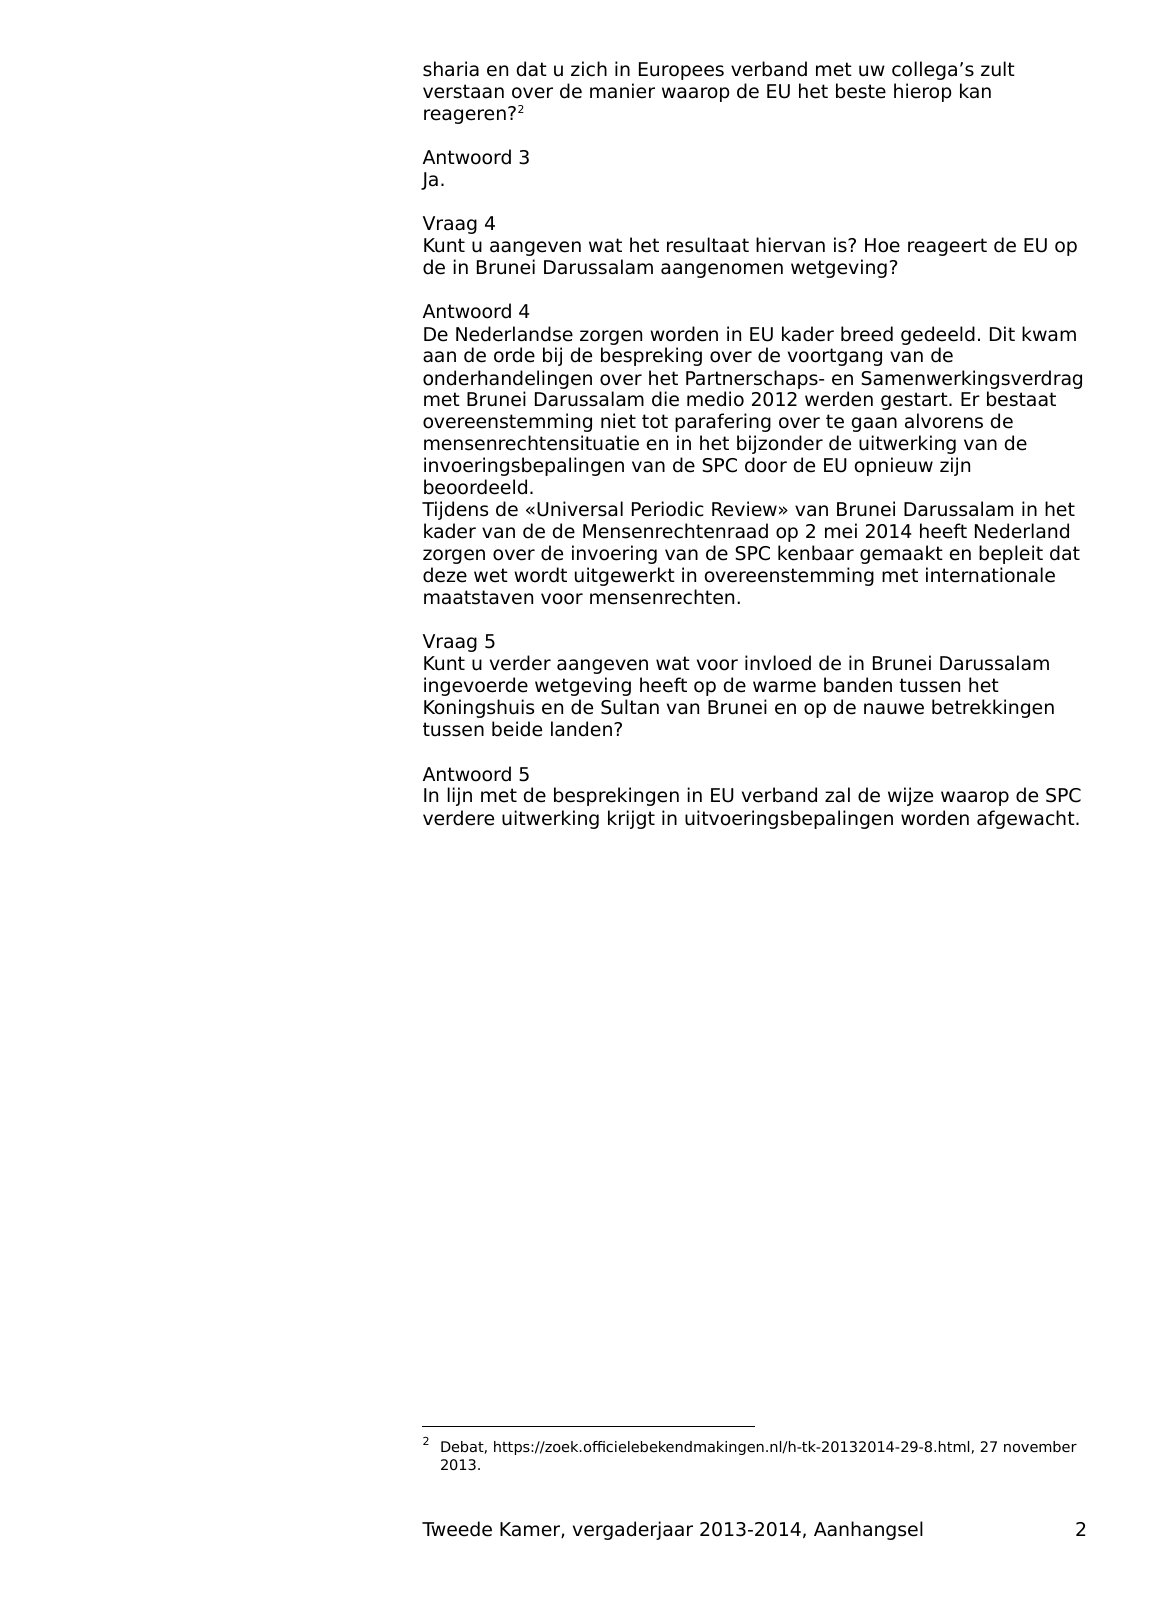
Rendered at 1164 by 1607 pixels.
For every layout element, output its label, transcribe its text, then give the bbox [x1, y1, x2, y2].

text Ja. [422, 169, 1087, 191]
text Vraag 4 [422, 213, 1087, 235]
text De Nederlandse zorgen worden in EU kader breed gedeeld. Dit kwam aan de orde bij de bespreking over de voortgang van de onderhandelingen over het Partnerschaps- en Samenwerkingsverdrag met Brunei Darussalam die medio 2012 werden gestart. Er bestaat overeenstemming niet tot parafering over te gaan alvorens de mensenrechtensituatie en in het bijzonder de uitwerking van de invoeringsbepalingen van de SPC door de EU opnieuw zijn beoordeeld. [422, 323, 1087, 499]
text Antwoord 4 [422, 301, 1087, 323]
text sharia en dat u zich in Europees verband met uw collega’s zult verstaan over de manier waarop de EU het beste hierop kan reageren? [422, 59, 1087, 125]
text In lijn met de besprekingen in EU verband zal de wijze waarop de SPC verdere uitwerking krijgt in uitvoeringsbepalingen worden afgewacht. [422, 785, 1087, 829]
text Kunt u aangeven wat het resultaat hiervan is? Hoe reageert de EU op de in Brunei Darussalam aangenomen wetgeving? [422, 235, 1087, 279]
text Vraag 5 [422, 631, 1087, 653]
text Antwoord 5 [422, 763, 1087, 785]
text Debat, https://zoek.officielebekendmakingen.nl/h-tk-20132014-29-8.html, 27 november 2013. [422, 1435, 1087, 1474]
text Kunt u verder aangeven wat voor invloed de in Brunei Darussalam ingevoerde wetgeving heeft op de warme banden tussen het Koningshuis en de Sultan van Brunei en op de nauwe betrekkingen tussen beide landen? [422, 653, 1087, 741]
text Antwoord 3 [422, 147, 1087, 169]
text Tijdens de «Universal Periodic Review» van Brunei Darussalam in het kader van de de Mensenrechtenraad op 2 mei 2014 heeft Nederland zorgen over de invoering van de SPC kenbaar gemaakt en bepleit dat deze wet wordt uitgewerkt in overeenstemming met internationale maatstaven voor mensenrechten. [422, 499, 1087, 609]
